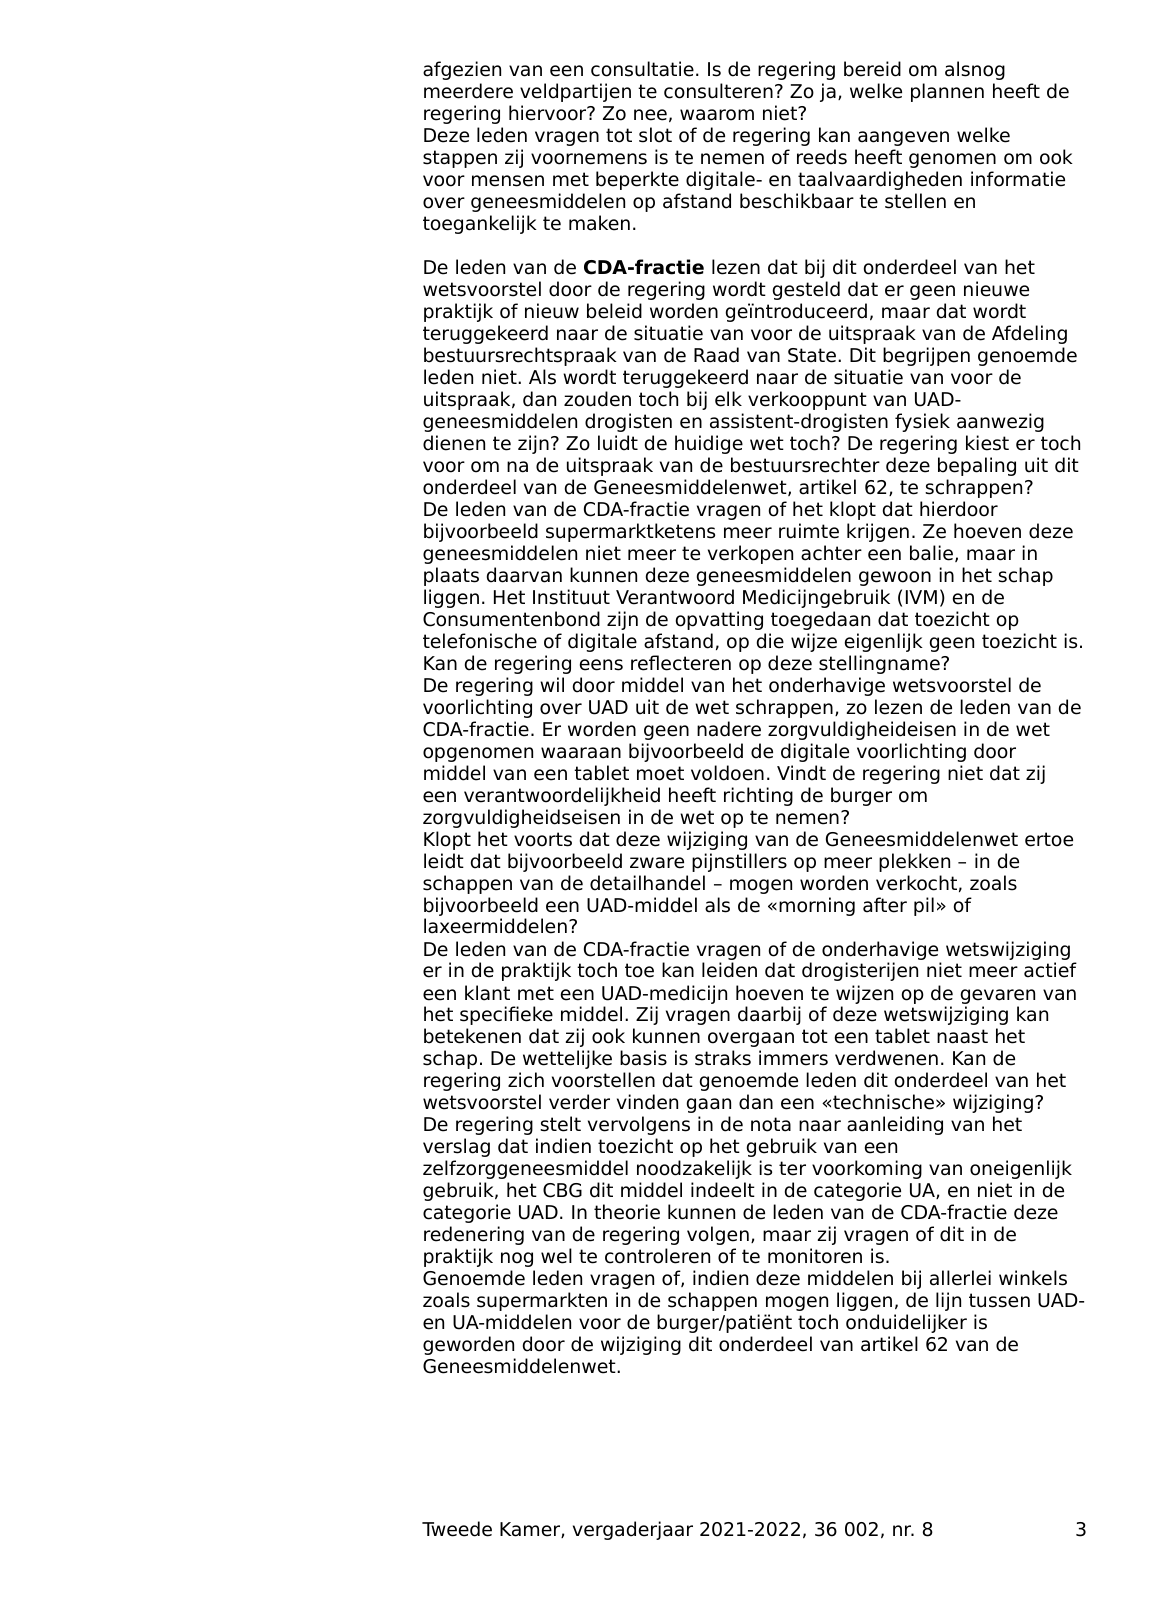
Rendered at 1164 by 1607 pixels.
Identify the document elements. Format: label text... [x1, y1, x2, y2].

text Genoemde leden vragen of, indien deze middelen bij allerlei winkels zoals supermarkten in de schappen mogen liggen, de lijn tussen UAD- en UA-middelen voor de burger/patiënt toch onduidelijker is geworden door de wijziging dit onderdeel van artikel 62 van de Geneesmiddelenwet. [422, 1268, 1087, 1378]
text De leden van de CDA-fractie lezen dat bij dit onderdeel van het wetsvoorstel door de regering wordt gesteld dat er geen nieuwe praktijk of nieuw beleid worden geïntroduceerd, maar dat wordt teruggekeerd naar de situatie van voor de uitspraak van de Afdeling bestuursrechtspraak van de Raad van State. Dit begrijpen genoemde leden niet. Als wordt teruggekeerd naar de situatie van voor de uitspraak, dan zouden toch bij elk verkooppunt van UAD-geneesmiddelen drogisten en assistent-drogisten fysiek aanwezig dienen te zijn? Zo luidt de huidige wet toch? De regering kiest er toch voor om na de uitspraak van de bestuursrechter deze bepaling uit dit onderdeel van de Geneesmiddelenwet, artikel 62, te schrappen? [422, 257, 1087, 499]
text De regering wil door middel van het onderhavige wetsvoorstel de voorlichting over UAD uit de wet schrappen, zo lezen de leden van de CDA-fractie. Er worden geen nadere zorgvuldigheideisen in de wet opgenomen waaraan bijvoorbeeld de digitale voorlichting door middel van een tablet moet voldoen. Vindt de regering niet dat zij een verantwoordelijkheid heeft richting de burger om zorgvuldigheidseisen in de wet op te nemen? [422, 675, 1087, 828]
text Klopt het voorts dat deze wijziging van de Geneesmiddelenwet ertoe leidt dat bijvoorbeeld zware pijnstillers op meer plekken – in de schappen van de detailhandel – mogen worden verkocht, zoals bijvoorbeeld een UAD-middel als de «morning after pil» of laxeermiddelen? [422, 828, 1087, 938]
text De leden van de CDA-fractie vragen of de onderhavige wetswijziging er in de praktijk toch toe kan leiden dat drogisterijen niet meer actief een klant met een UAD-medicijn hoeven te wijzen op de gevaren van het specifieke middel. Zij vragen daarbij of deze wetswijziging kan betekenen dat zij ook kunnen overgaan tot een tablet naast het schap. De wettelijke basis is straks immers verdwenen. Kan de regering zich voorstellen dat genoemde leden dit onderdeel van het wetsvoorstel verder vinden gaan dan een «technische» wijziging? [422, 938, 1087, 1114]
text Deze leden vragen tot slot of de regering kan aangeven welke stappen zij voornemens is te nemen of reeds heeft genomen om ook voor mensen met beperkte digitale- en taalvaardigheden informatie over geneesmiddelen op afstand beschikbaar te stellen en toegankelijk te maken. [422, 125, 1087, 235]
text De regering stelt vervolgens in de nota naar aanleiding van het verslag dat indien toezicht op het gebruik van een zelfzorggeneesmiddel noodzakelijk is ter voorkoming van oneigenlijk gebruik, het CBG dit middel indeelt in de categorie UA, en niet in de categorie UAD. In theorie kunnen de leden van de CDA-fractie deze redenering van de regering volgen, maar zij vragen of dit in de praktijk nog wel te controleren of te monitoren is. [422, 1114, 1087, 1268]
text De leden van de CDA-fractie vragen of het klopt dat hierdoor bijvoorbeeld supermarktketens meer ruimte krijgen. Ze hoeven deze geneesmiddelen niet meer te verkopen achter een balie, maar in plaats daarvan kunnen deze geneesmiddelen gewoon in het schap liggen. Het Instituut Verantwoord Medicijngebruik (IVM) en de Consumentenbond zijn de opvatting toegedaan dat toezicht op telefonische of digitale afstand, op die wijze eigenlijk geen toezicht is. Kan de regering eens reflecteren op deze stellingname? [422, 499, 1087, 675]
text afgezien van een consultatie. Is de regering bereid om alsnog meerdere veldpartijen te consulteren? Zo ja, welke plannen heeft de regering hiervoor? Zo nee, waarom niet? [422, 59, 1087, 125]
